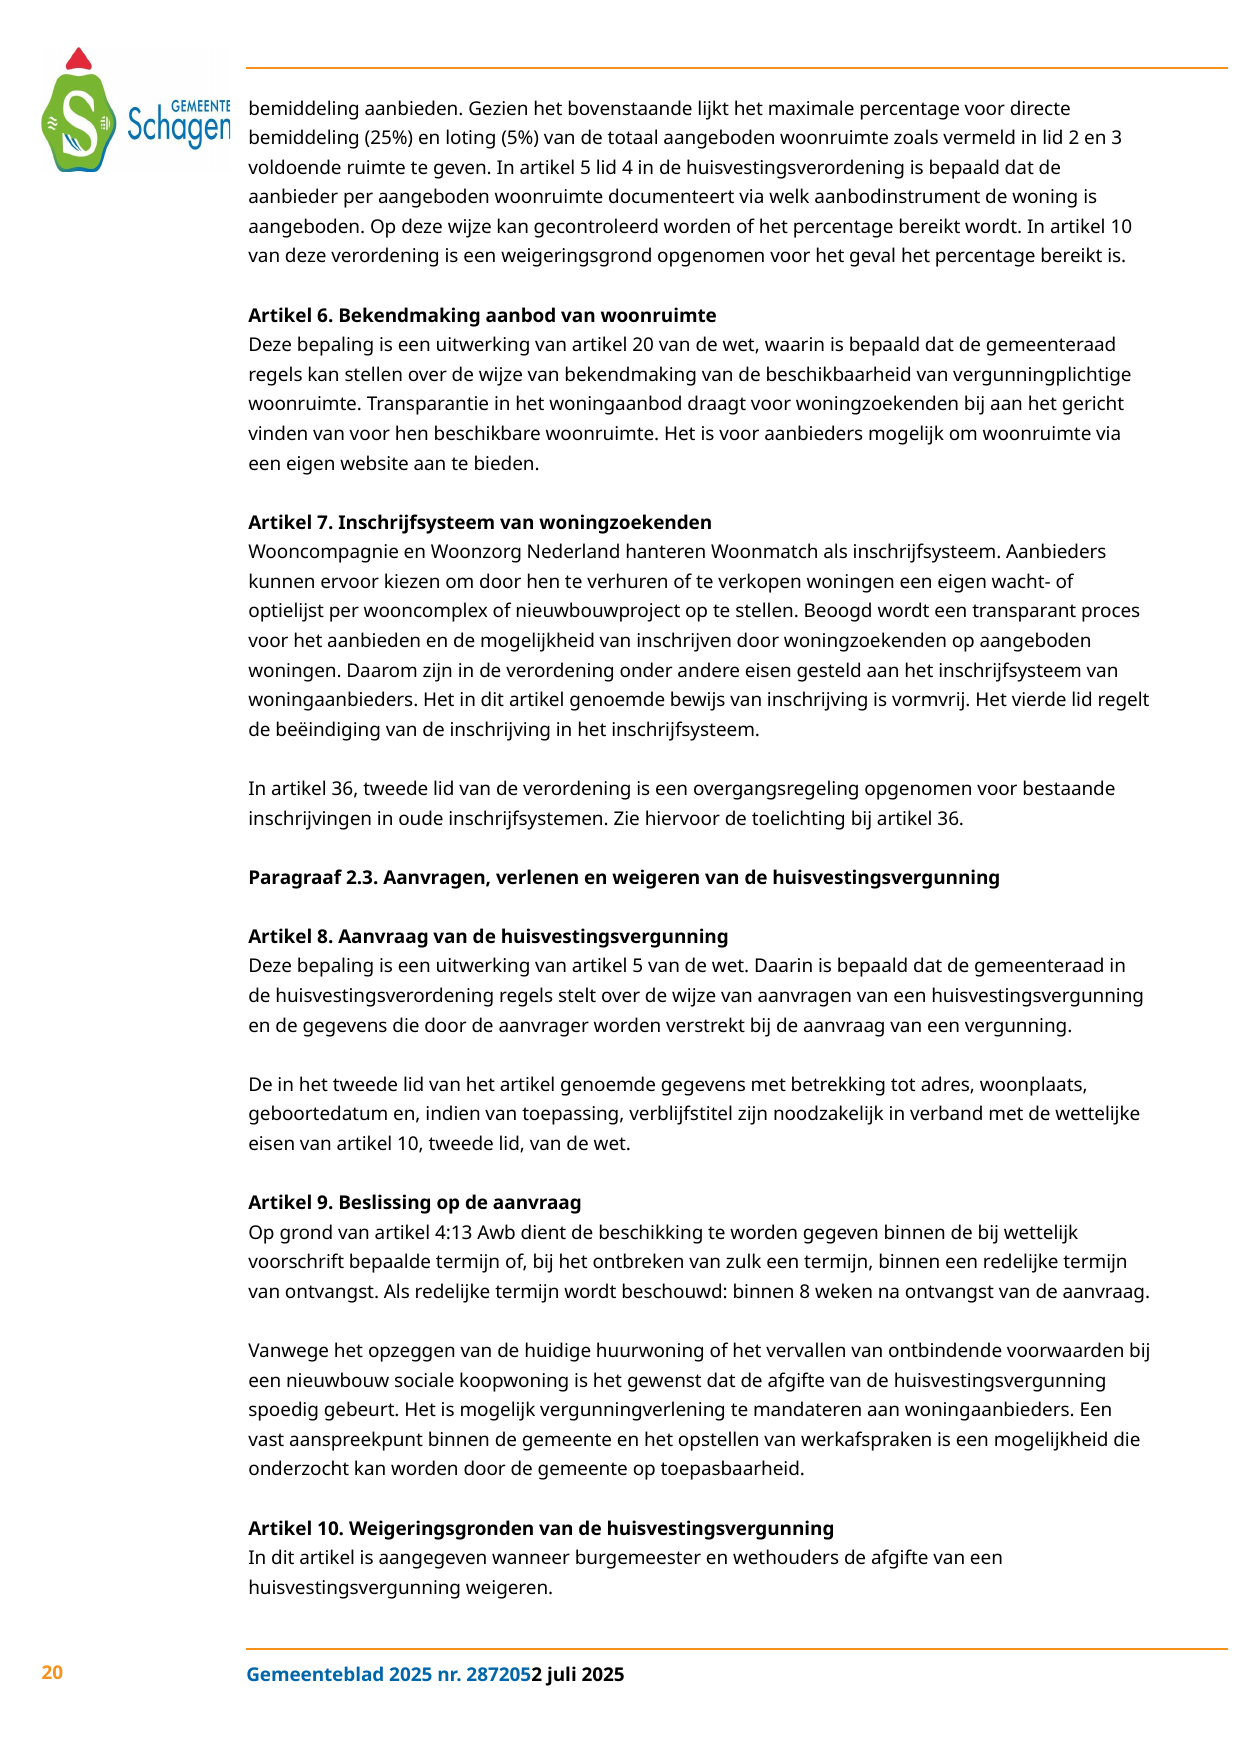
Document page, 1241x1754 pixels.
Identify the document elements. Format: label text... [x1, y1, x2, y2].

text Op grond van artikel 4:13 Awb dient de beschikking te worden gegeven binnen de bij wettelijk voorschrift bepaalde termijn of, bij het ontbreken van zulk een termijn, binnen een redelijke termijn van ontvangst. Als redelijke termijn wordt beschouwd: binnen 8 weken na ontvangst van de aanvraag. [248, 1219, 1152, 1304]
text Artikel 7. Inschrijfsysteem van woningzoekenden [248, 509, 1152, 535]
text Artikel 9. Beslissing op de aanvraag [248, 1189, 1152, 1215]
text De in het tweede lid van het artikel genoemde gegevens met betrekking tot adres, woonplaats, geboortedatum en, indien van toepassing, verblijfstitel zijn noodzakelijk in verband met de wettelijke eisen van artikel 10, tweede lid, van de wet. [248, 1071, 1152, 1156]
text In artikel 36, tweede lid van de verordening is een overgangsregeling opgenomen voor bestaande inschrijvingen in oude inschrijfsystemen. Zie hiervoor de toelichting bij artikel 36. [248, 775, 1152, 831]
text Deze bepaling is een uitwerking van artikel 20 van de wet, waarin is bepaald dat de gemeenteraad regels kan stellen over de wijze van bekendmaking van de beschikbaarheid van vergunningplichtige woonruimte. Transparantie in het woningaanbod draagt voor woningzoekenden bij aan het gericht vinden van voor hen beschikbare woonruimte. Het is voor aanbieders mogelijk om woonruimte via een eigen website aan te bieden. [248, 331, 1152, 476]
text Vanwege het opzeggen van de huidige huurwoning of het vervallen van ontbindende voorwaarden bij een nieuwbouw sociale koopwoning is het gewenst dat de afgifte van de huisvestingsvergunning spoedig gebeurt. Het is mogelijk vergunningverlening te mandateren aan woningaanbieders. Een vast aanspreekpunt binnen de gemeente en het opstellen van werkafspraken is een mogelijkheid die onderzocht kan worden door de gemeente op toepasbaarheid. [248, 1337, 1152, 1481]
text Wooncompagnie en Woonzorg Nederland hanteren Woonmatch als inschrijfsysteem. Aanbieders kunnen ervoor kiezen om door hen te verhuren of te verkopen woningen een eigen wacht- of optielijst per wooncomplex of nieuwbouwproject op te stellen. Beoogd wordt een transparant proces voor het aanbieden en de mogelijkheid van inschrijven door woningzoekenden op aangeboden woningen. Daarom zijn in de verordening onder andere eisen gesteld aan het inschrijfsysteem van woningaanbieders. Het in dit artikel genoemde bewijs van inschrijving is vormvrij. Het vierde lid regelt de beëindiging van de inschrijving in het inschrijfsysteem. [248, 538, 1152, 742]
picture [41, 47, 231, 172]
text Paragraaf 2.3. Aanvragen, verlenen en weigeren van de huisvestingsvergunning [248, 864, 1152, 890]
text Artikel 6. Bekendmaking aanbod van woonruimte [248, 302, 1152, 328]
text Artikel 8. Aanvraag van de huisvestingsvergunning [248, 923, 1152, 949]
text Artikel 10. Weigeringsgronden van de huisvestingsvergunning [248, 1515, 1152, 1541]
text In dit artikel is aangegeven wanneer burgemeester en wethouders de afgifte van een huisvestingsvergunning weigeren. [248, 1544, 1152, 1600]
text bemiddeling aanbieden. Gezien het bovenstaande lijkt het maximale percentage voor directe bemiddeling (25%) en loting (5%) van de totaal aangeboden woonruimte zoals vermeld in lid 2 en 3 voldoende ruimte te geven. In artikel 5 lid 4 in de huisvestingsverordening is bepaald dat de aanbieder per aangeboden woonruimte documenteert via welk aanbodinstrument de woning is aangeboden. Op deze wijze kan gecontroleerd worden of het percentage bereikt wordt. In artikel 10 van deze verordening is een weigeringsgrond opgenomen voor het geval het percentage bereikt is. [248, 95, 1152, 268]
text Deze bepaling is een uitwerking van artikel 5 van de wet. Daarin is bepaald dat de gemeenteraad in de huisvestingsverordening regels stelt over de wijze van aanvragen van een huisvestingsvergunning en de gegevens die door de aanvrager worden verstrekt bij de aanvraag van een vergunning. [248, 953, 1152, 1038]
